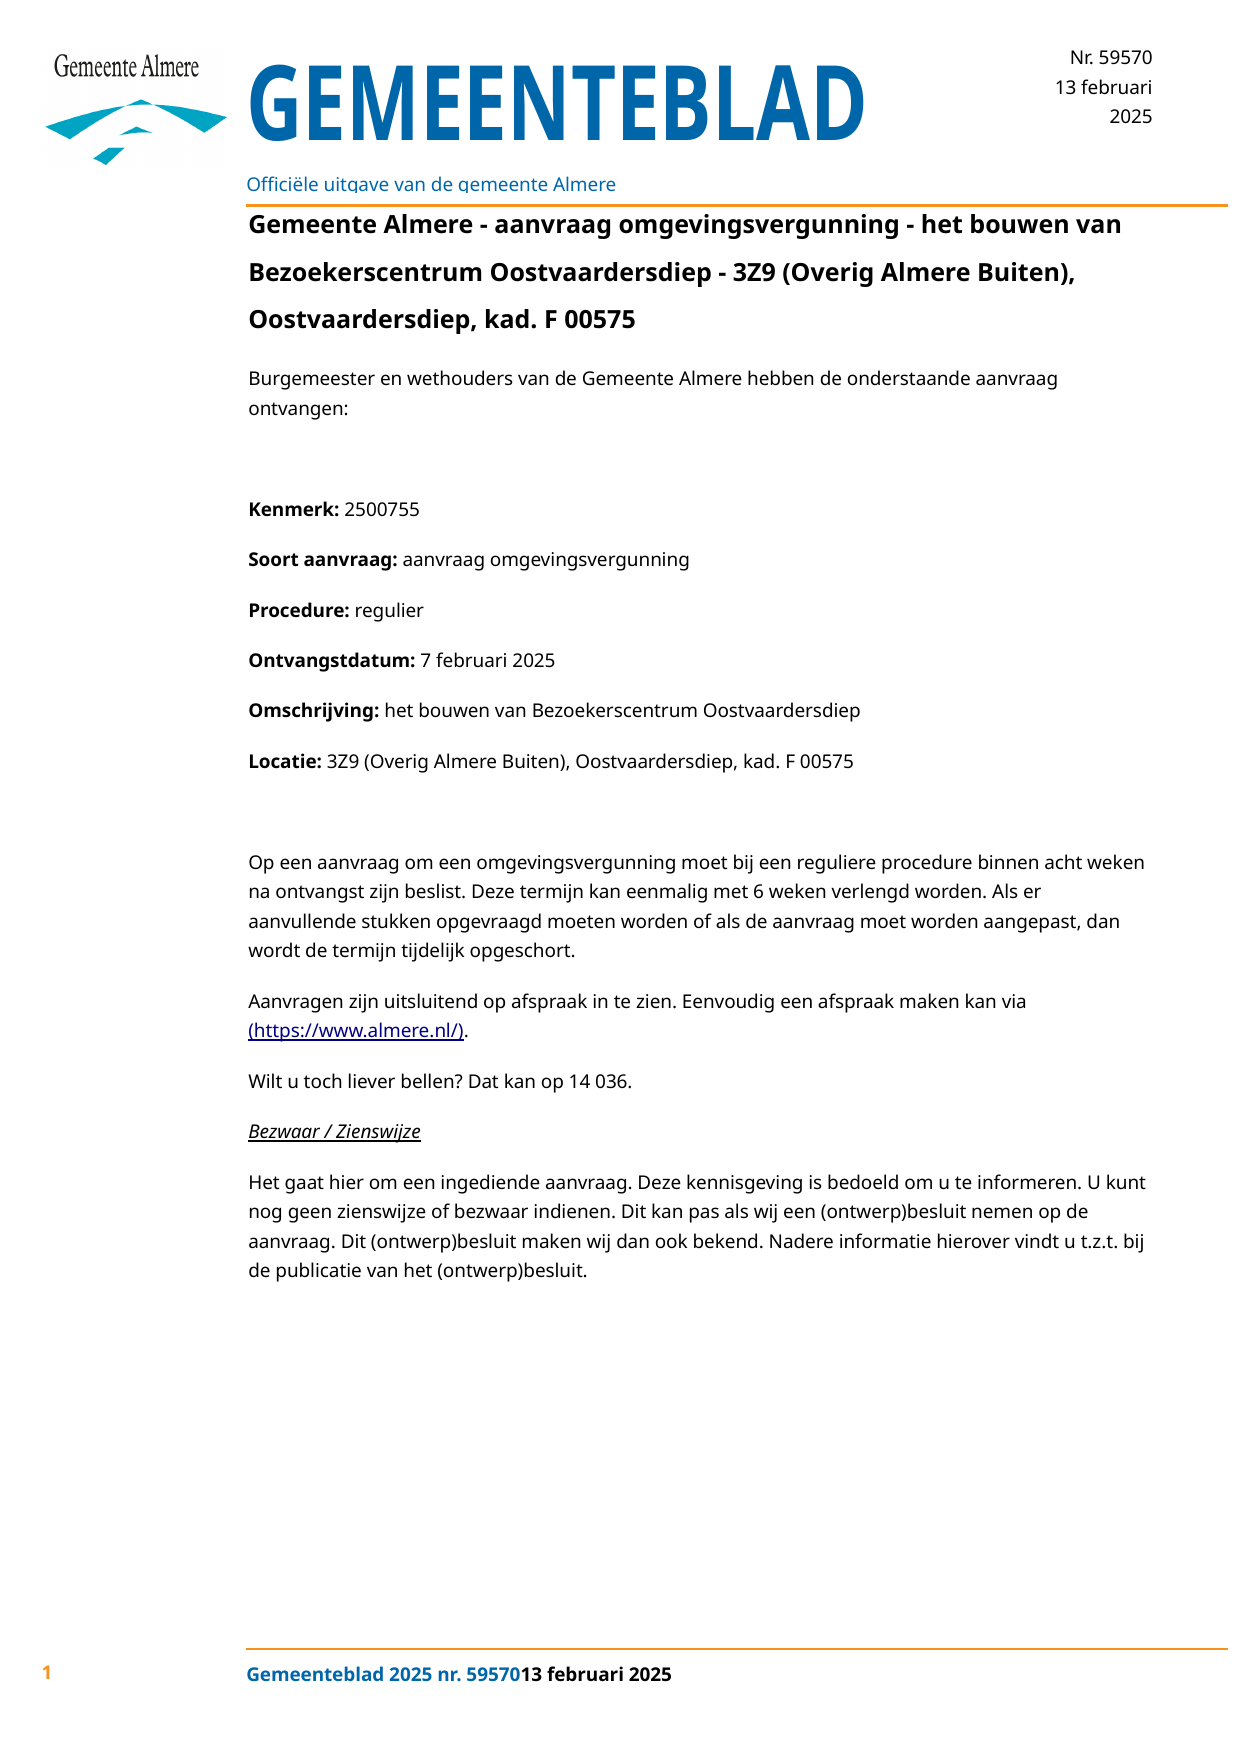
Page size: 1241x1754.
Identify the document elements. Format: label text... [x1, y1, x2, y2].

text Gemeente Almere - aanvraag omgevingsvergunning - het bouwen van Bezoekerscentrum Oostvaardersdiep - 3Z9 (Overig Almere Buiten), Oostvaardersdiep, kad. F 00575 [248, 207, 1152, 336]
picture [41, 47, 231, 172]
text Bezwaar / Zienswijze [248, 1118, 1152, 1144]
text Procedure: regulier [248, 597, 1152, 622]
text Omschrijving: het bouwen van Bezoekerscentrum Oostvaardersdiep [248, 698, 1152, 723]
text Op een aanvraag om een omgevingsvergunning moet bij een reguliere procedure binnen acht weken na ontvangst zijn beslist. Deze termijn kan eenmalig met 6 weken verlengd worden. Als er aanvullende stukken opgevraagd moeten worden of als de aanvraag moet worden aangepast, dan wordt de termijn tijdelijk opgeschort. [248, 849, 1152, 963]
text Aanvragen zijn uitsluitend op afspraak in te zien. Eenvoudig een afspraak maken kan via (https://www.almere.nl/). [248, 988, 1152, 1043]
text Het gaat hier om een ingediende aanvraag. Deze kennisgeving is bedoeld om u te informeren. U kunt nog geen zienswijze of bezwaar indienen. Dit kan pas als wij een (ontwerp)besluit nemen op de aanvraag. Dit (ontwerp)besluit maken wij dan ook bekend. Nadere informatie hierover vindt u t.z.t. bij de publicatie van het (ontwerp)besluit. [248, 1169, 1152, 1283]
text Ontvangstdatum: 7 februari 2025 [248, 647, 1152, 673]
text Kenmerk: 2500755 [248, 496, 1152, 522]
text Locatie: 3Z9 (Overig Almere Buiten), Oostvaardersdiep, kad. F 00575 [248, 748, 1152, 774]
text Soort aanvraag: aanvraag omgevingsvergunning [248, 546, 1152, 572]
text Wilt u toch liever bellen? Dat kan op 14 036. [248, 1068, 1152, 1094]
text Burgemeester en wethouders van de Gemeente Almere hebben de onderstaande aanvraag ontvangen: [248, 366, 1152, 421]
